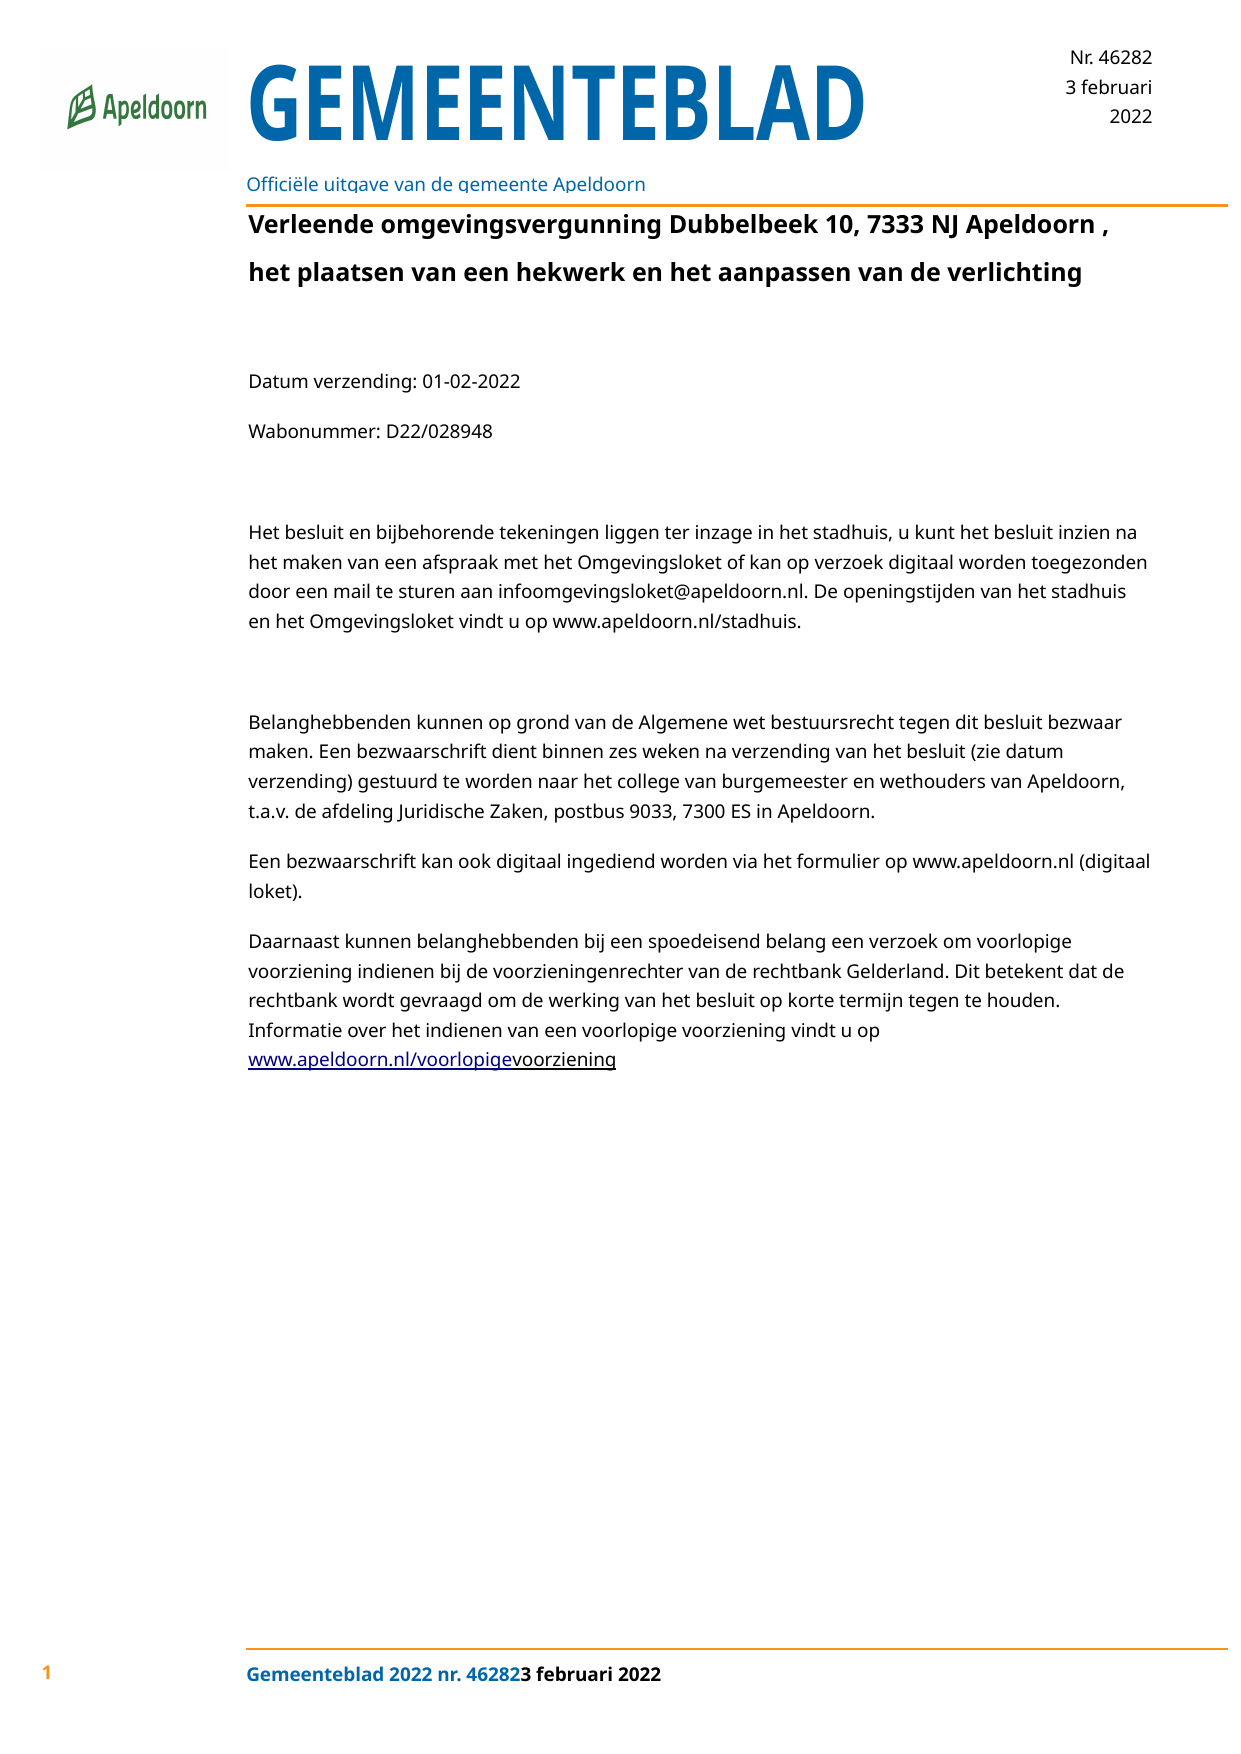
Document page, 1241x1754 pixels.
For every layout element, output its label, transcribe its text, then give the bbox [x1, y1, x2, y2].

text Wabonummer: D22/028948 [248, 419, 1152, 444]
text Daarnaast kunnen belanghebbenden bij een spoedeisend belang een verzoek om voorlopige voorziening indienen bij de voorzieningenrechter van de rechtbank Gelderland. Dit betekent dat de rechtbank wordt gevraagd om de werking van het besluit op korte termijn tegen te houden. Informatie over het indienen van een voorlopige voorziening vindt u op www.apeldoorn.nl/voorlopigevoorziening [248, 928, 1152, 1072]
text Belanghebbenden kunnen op grond van de Algemene wet bestuursrecht tegen dit besluit bezwaar maken. Een bezwaarschrift dient binnen zes weken na verzending van het besluit (zie datum verzending) gestuurd te worden naar het college van burgemeester en wethouders van Apeldoorn, t.a.v. de afdeling Juridische Zaken, postbus 9033, 7300 ES in Apeldoorn. [248, 709, 1152, 824]
text Datum verzending: 01-02-2022 [248, 368, 1152, 394]
text Een bezwaarschrift kan ook digitaal ingediend worden via het formulier op www.apeldoorn.nl (digitaal loket). [248, 848, 1152, 904]
text Het besluit en bijbehorende tekeningen liggen ter inzage in het stadhuis, u kunt het besluit inzien na het maken van een afspraak met het Omgevingsloket of kan op verzoek digitaal worden toegezonden door een mail te sturen aan infoomgevingsloket@apeldoorn.nl. De openingstijden van het stadhuis en het Omgevingsloket vindt u op www.apeldoorn.nl/stadhuis. [248, 519, 1152, 634]
text Verleende omgevingsvergunning Dubbelbeek 10, 7333 NJ Apeldoorn , het plaatsen van een hekwerk en het aanpassen van de verlichting [248, 207, 1152, 288]
picture [41, 47, 231, 172]
